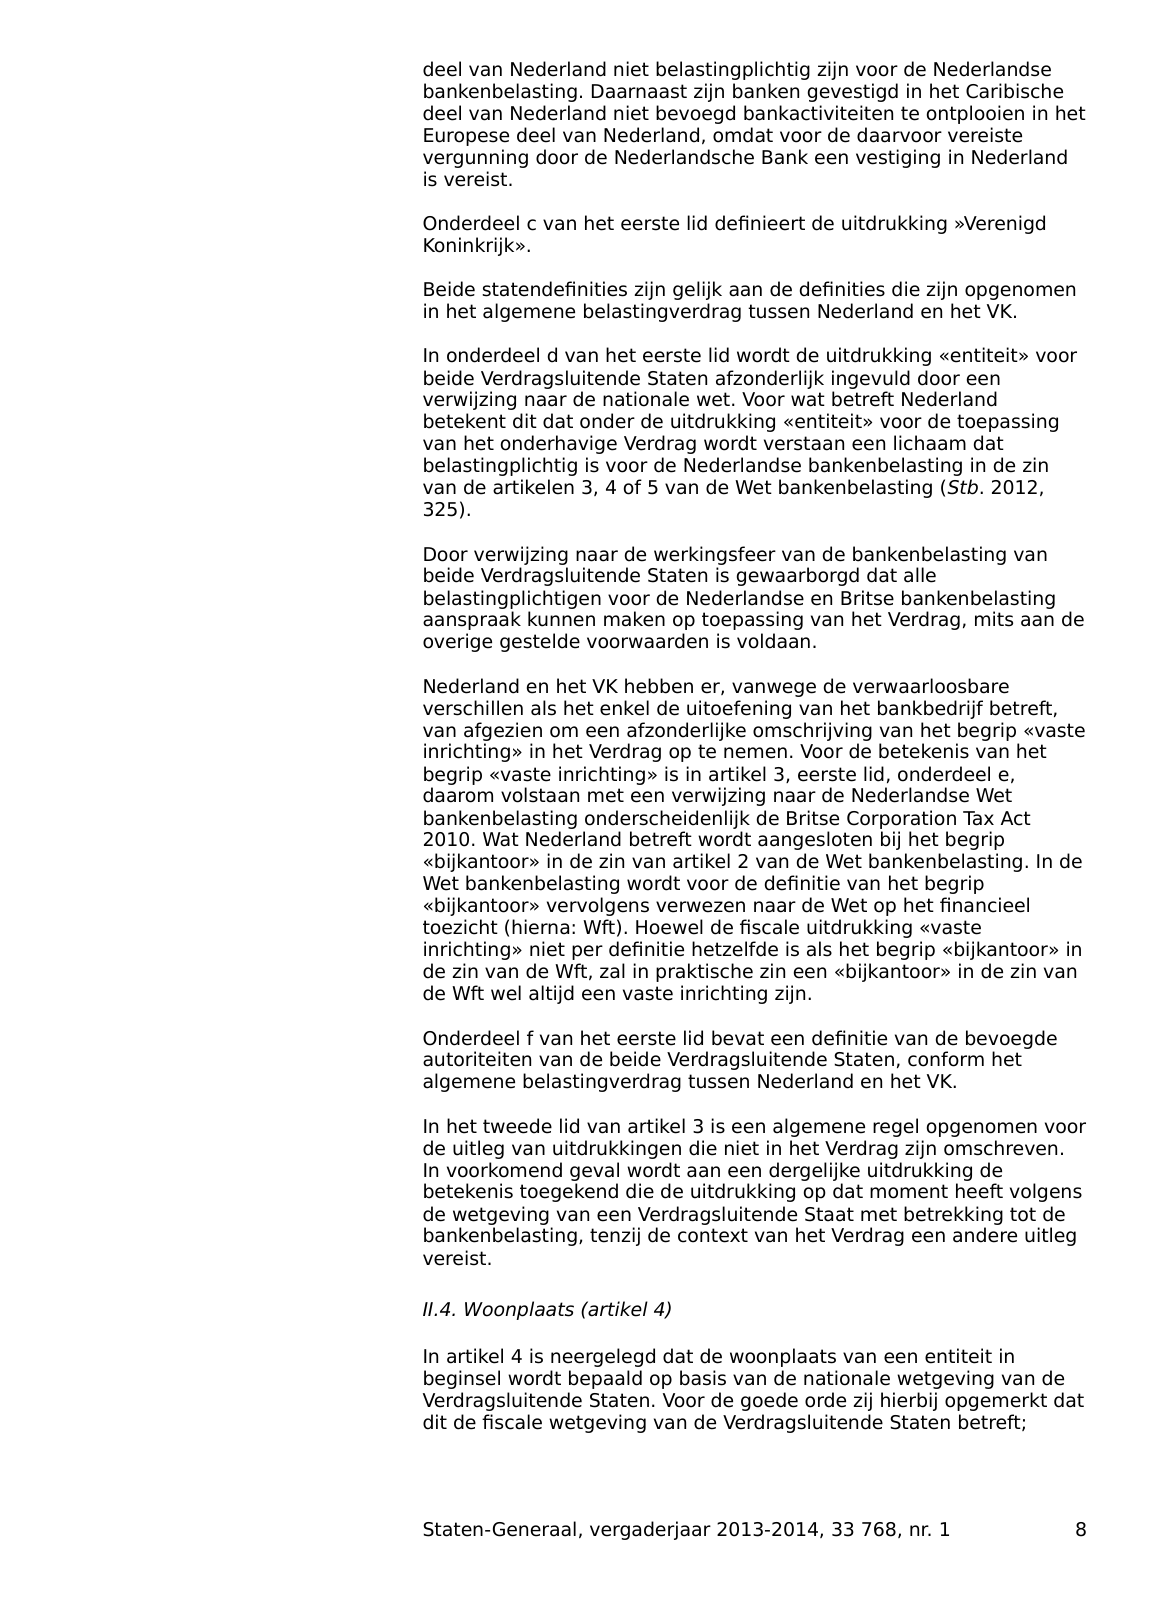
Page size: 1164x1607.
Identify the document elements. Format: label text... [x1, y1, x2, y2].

text In onderdeel d van het eerste lid wordt de uitdrukking «entiteit» voor beide Verdragsluitende Staten afzonderlijk ingevuld door een verwijzing naar de nationale wet. Voor wat betreft Nederland betekent dit dat onder de uitdrukking «entiteit» voor de toepassing van het onderhavige Verdrag wordt verstaan een lichaam dat belastingplichtig is voor de Nederlandse bankenbelasting in de zin van de artikelen 3, 4 of 5 van de Wet bankenbelasting (Stb. 2012, 325). [422, 345, 1087, 521]
subtitle II.4. Woonplaats (artikel 4) [422, 1299, 1087, 1321]
text Onderdeel f van het eerste lid bevat een definitie van de bevoegde autoriteiten van de beide Verdragsluitende Staten, conform het algemene belastingverdrag tussen Nederland en het VK. [422, 1027, 1087, 1093]
text In artikel 4 is neergelegd dat de woonplaats van een entiteit in beginsel wordt bepaald op basis van de nationale wetgeving van de Verdragsluitende Staten. Voor de goede orde zij hierbij opgemerkt dat dit de fiscale wetgeving van de Verdragsluitende Staten betreft; [422, 1346, 1087, 1434]
text deel van Nederland niet belastingplichtig zijn voor de Nederlandse bankenbelasting. Daarnaast zijn banken gevestigd in het Caribische deel van Nederland niet bevoegd bankactiviteiten te ontplooien in het Europese deel van Nederland, omdat voor de daarvoor vereiste vergunning door de Nederlandsche Bank een vestiging in Nederland is vereist. [422, 59, 1087, 191]
text Nederland en het VK hebben er, vanwege de verwaarloosbare verschillen als het enkel de uitoefening van het bankbedrijf betreft, van afgezien om een afzonderlijke omschrijving van het begrip «vaste inrichting» in het Verdrag op te nemen. Voor de betekenis van het begrip «vaste inrichting» is in artikel 3, eerste lid, onderdeel e, daarom volstaan met een verwijzing naar de Nederlandse Wet bankenbelasting onderscheidenlijk de Britse Corporation Tax Act 2010. Wat Nederland betreft wordt aangesloten bij het begrip «bijkantoor» in de zin van artikel 2 van de Wet bankenbelasting. In de Wet bankenbelasting wordt voor de definitie van het begrip «bijkantoor» vervolgens verwezen naar de Wet op het financieel toezicht (hierna: Wft). Hoewel de fiscale uitdrukking «vaste inrichting» niet per definitie hetzelfde is als het begrip «bijkantoor» in de zin van de Wft, zal in praktische zin een «bijkantoor» in de zin van de Wft wel altijd een vaste inrichting zijn. [422, 676, 1087, 1005]
text Door verwijzing naar de werkingsfeer van de bankenbelasting van beide Verdragsluitende Staten is gewaarborgd dat alle belastingplichtigen voor de Nederlandse en Britse bankenbelasting aanspraak kunnen maken op toepassing van het Verdrag, mits aan de overige gestelde voorwaarden is voldaan. [422, 543, 1087, 653]
text Onderdeel c van het eerste lid definieert de uitdrukking »Verenigd Koninkrijk». [422, 213, 1087, 257]
text Beide statendefinities zijn gelijk aan de definities die zijn opgenomen in het algemene belastingverdrag tussen Nederland en het VK. [422, 279, 1087, 323]
text In het tweede lid van artikel 3 is een algemene regel opgenomen voor de uitleg van uitdrukkingen die niet in het Verdrag zijn omschreven. In voorkomend geval wordt aan een dergelijke uitdrukking de betekenis toegekend die de uitdrukking op dat moment heeft volgens de wetgeving van een Verdragsluitende Staat met betrekking tot de bankenbelasting, tenzij de context van het Verdrag een andere uitleg vereist. [422, 1116, 1087, 1269]
